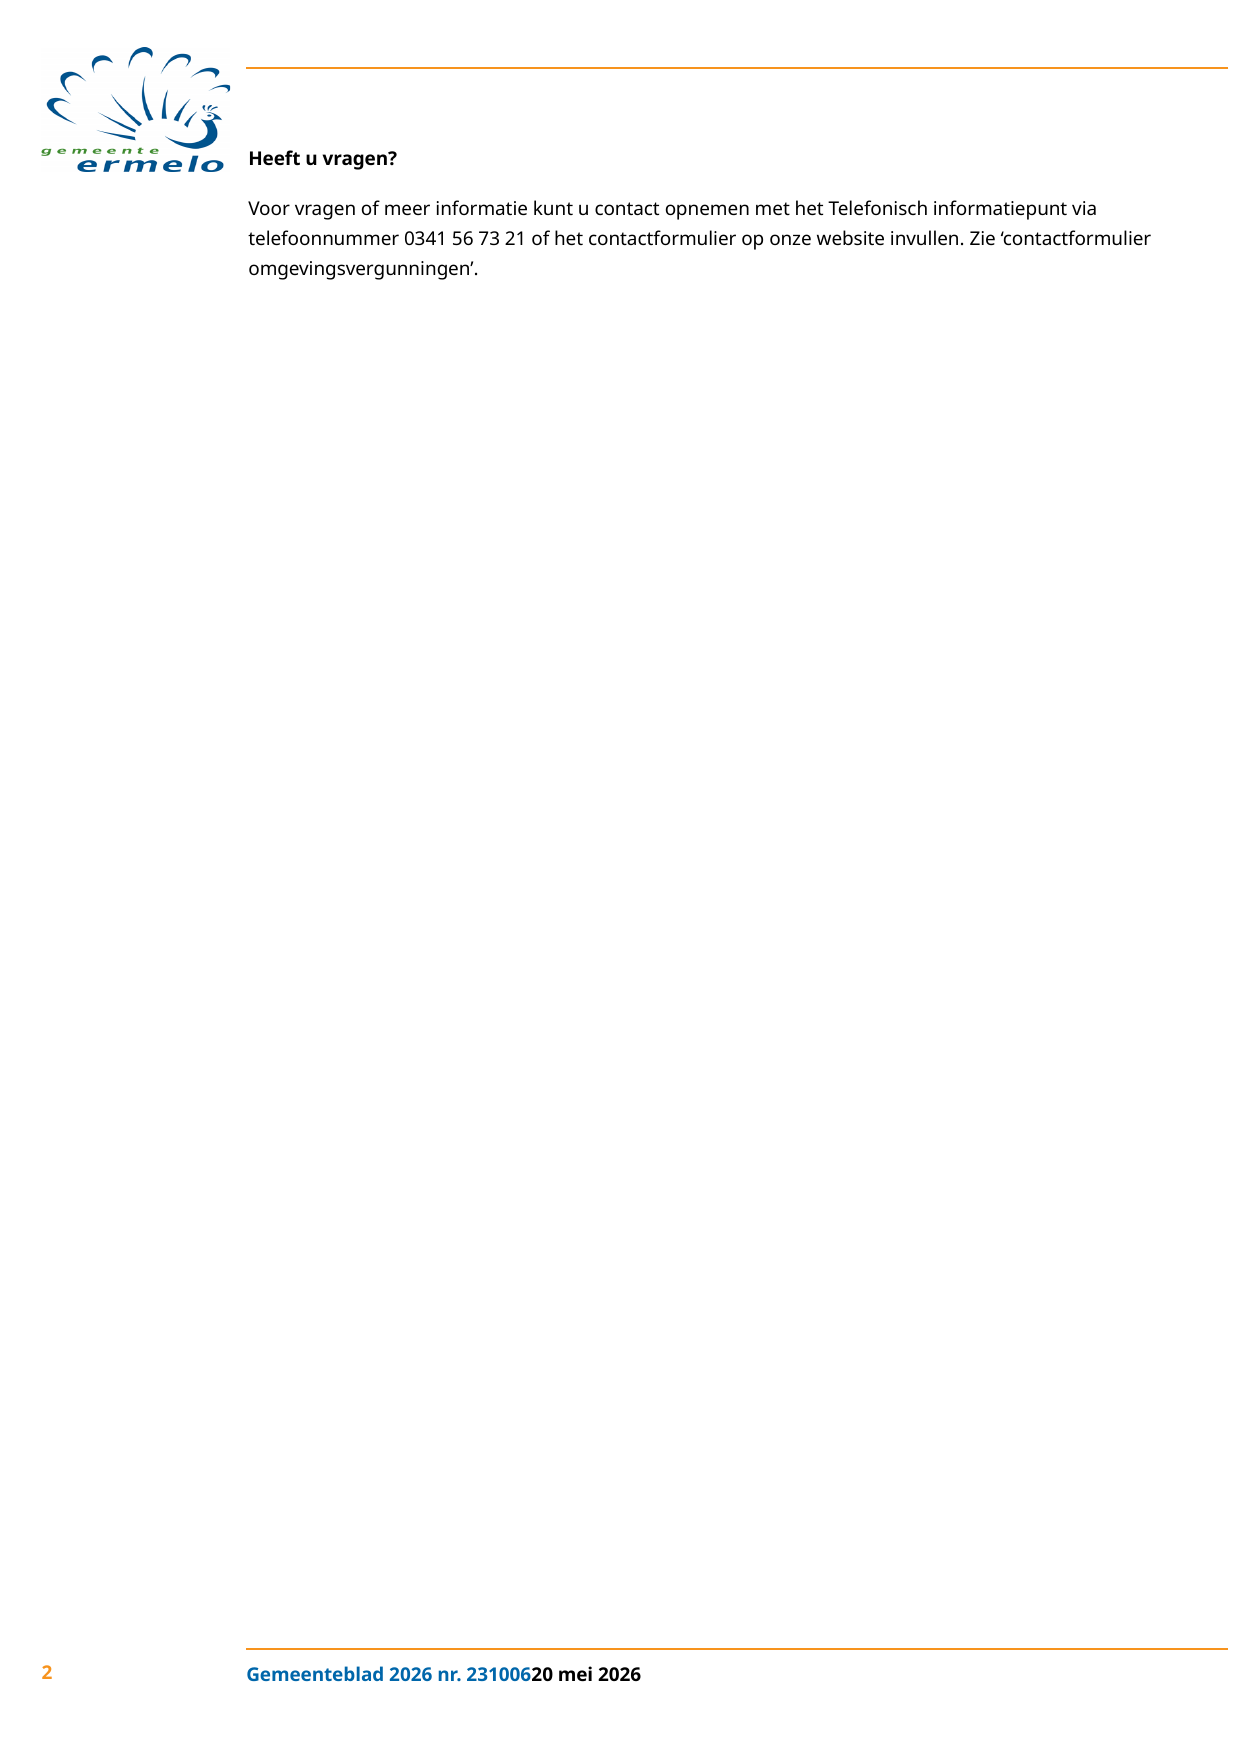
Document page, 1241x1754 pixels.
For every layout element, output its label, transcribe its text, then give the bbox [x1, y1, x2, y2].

text Voor vragen of meer informatie kunt u contact opnemen met het Telefonisch informatiepunt via telefoonnummer 0341 56 73 21 of het contactformulier op onze website invullen. Zie ‘contactformulier omgevingsvergunningen’. [248, 196, 1152, 281]
picture [41, 47, 231, 172]
text Heeft u vragen? [248, 145, 1152, 171]
